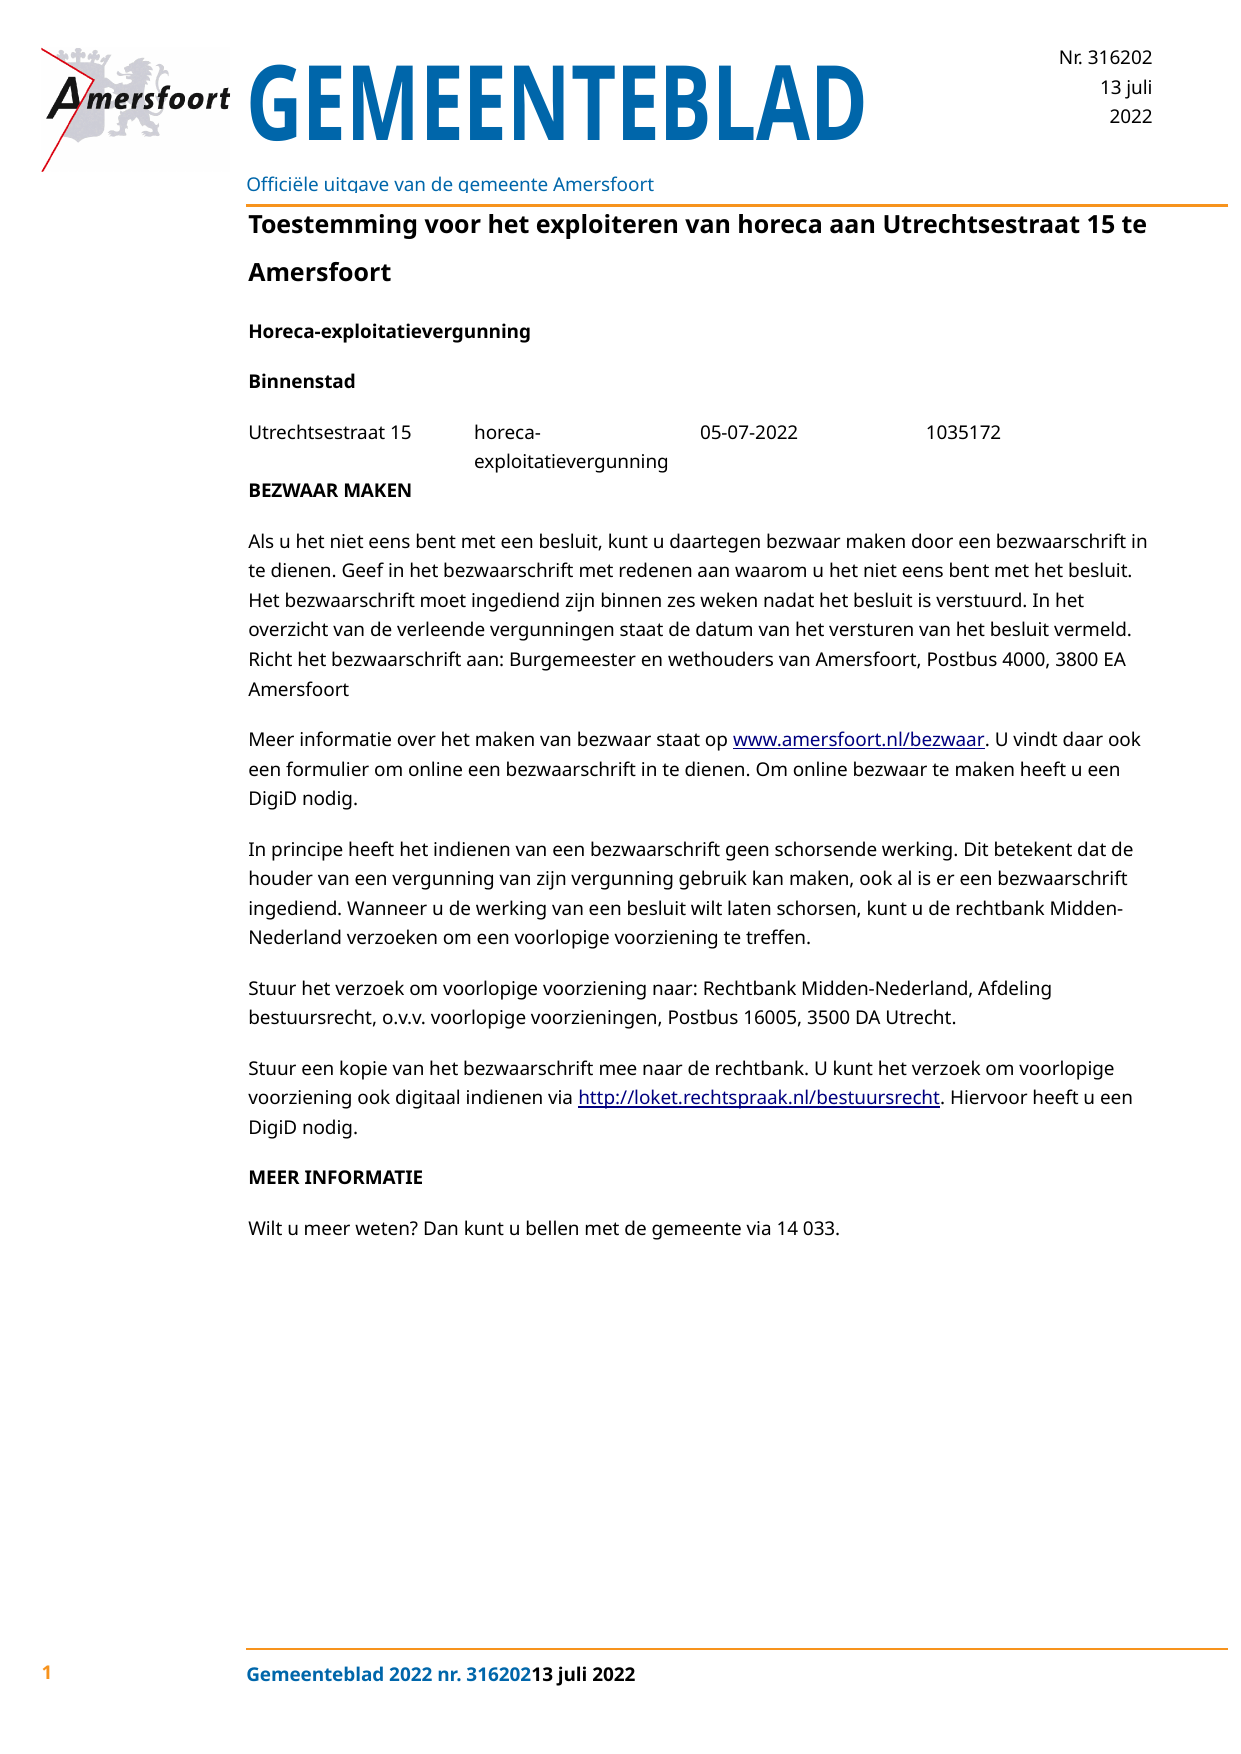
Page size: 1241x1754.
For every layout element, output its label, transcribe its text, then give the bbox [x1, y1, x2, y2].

text BEZWAAR MAKEN [248, 477, 1152, 503]
text Stuur het verzoek om voorlopige voorziening naar: Rechtbank Midden-Nederland, Afdeling bestuursrecht, o.v.v. voorlopige voorzieningen, Postbus 16005, 3500 DA Utrecht. [248, 975, 1152, 1030]
text Wilt u meer weten? Dan kunt u bellen met de gemeente via 14 033. [248, 1215, 1152, 1241]
text Als u het niet eens bent met een besluit, kunt u daartegen bezwaar maken door een bezwaarschrift in te dienen. Geef in het bezwaarschrift met redenen aan waarom u het niet eens bent met het besluit. Het bezwaarschrift moet ingediend zijn binnen zes weken nadat het besluit is verstuurd. In het overzicht van de verleende vergunningen staat de datum van het versturen van het besluit vermeld. Richt het bezwaarschrift aan: Burgemeester en wethouders van Amersfoort, Postbus 4000, 3800 EA Amersfoort [248, 528, 1152, 701]
text Horeca-exploitatievergunning [248, 318, 1152, 344]
text In principe heeft het indienen van een bezwaarschrift geen schorsende werking. Dit betekent dat de houder van een vergunning van zijn vergunning gebruik kan maken, ook al is er een bezwaarschrift ingediend. Wanneer u de werking van een besluit wilt laten schorsen, kunt u de rechtbank Midden-Nederland verzoeken om een voorlopige voorziening te treffen. [248, 836, 1152, 950]
text Meer informatie over het maken van bezwaar staat op www.amersfoort.nl/bezwaar. U vindt daar ook een formulier om online een bezwaarschrift in te dienen. Om online bezwaar te maken heeft u een DigiD nodig. [248, 726, 1152, 811]
table_header 1035172 [926, 419, 1152, 474]
text Toestemming voor het exploiteren van horeca aan Utrechtsestraat 15 te Amersfoort [248, 207, 1152, 288]
picture [41, 47, 231, 172]
table_header horeca-exploitatievergunning [474, 419, 700, 474]
text MEER INFORMATIE [248, 1164, 1152, 1190]
table_header 05-07-2022 [700, 419, 926, 474]
text Stuur een kopie van het bezwaarschrift mee naar de rechtbank. U kunt het verzoek om voorlopige voorziening ook digitaal indienen via http://loket.rechtspraak.nl/bestuursrecht. Hiervoor heeft u een DigiD nodig. [248, 1055, 1152, 1140]
text Binnenstad [248, 368, 1152, 394]
table_header Utrechtsestraat 15 [248, 419, 474, 474]
